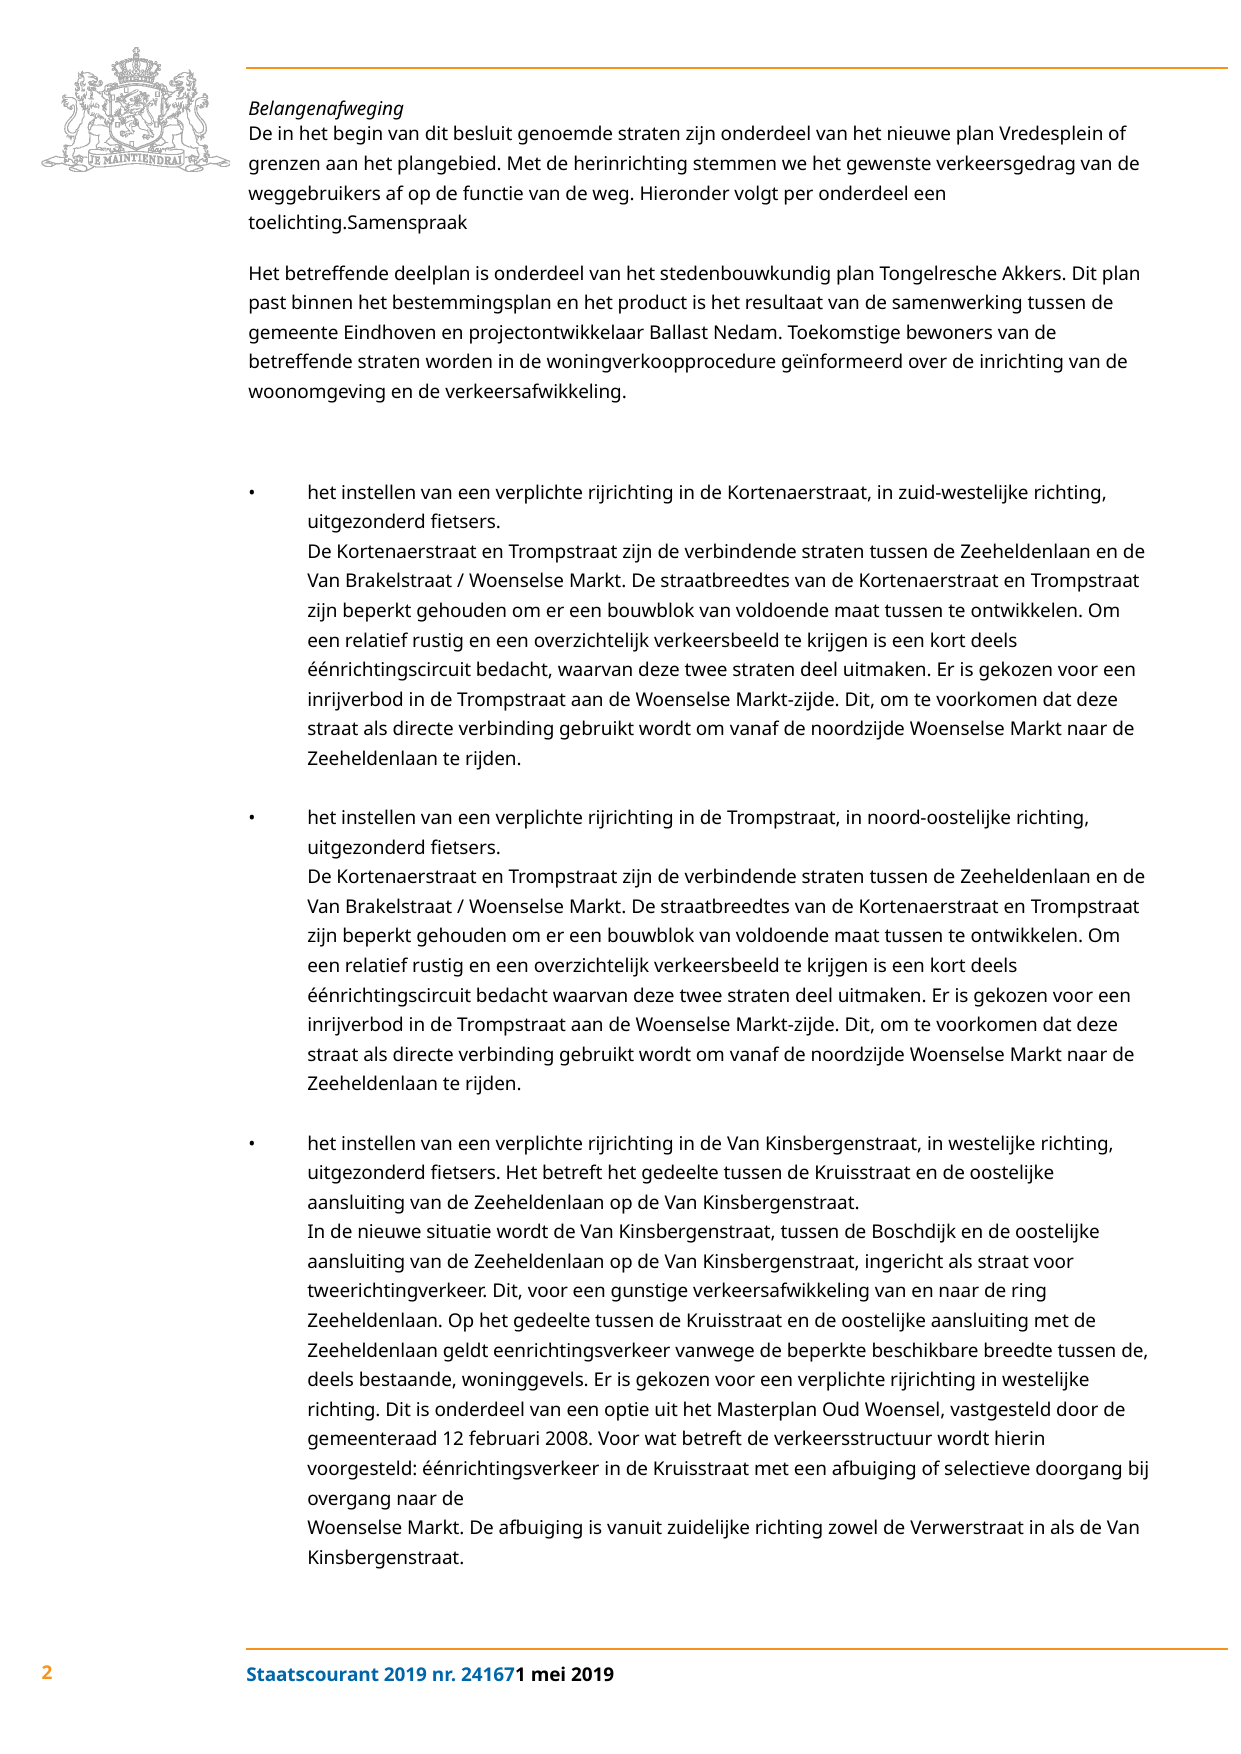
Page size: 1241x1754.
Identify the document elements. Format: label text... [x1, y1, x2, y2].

list In de nieuwe situatie wordt de Van Kinsbergenstraat, tussen de Boschdijk en de oostelijke aansluiting van de Zeeheldenlaan op de Van Kinsbergenstraat, ingericht als straat voor tweerichtingverkeer. Dit, voor een gunstige verkeersafwikkeling van en naar de ring Zeeheldenlaan. Op het gedeelte tussen de Kruisstraat en de oostelijke aansluiting met de Zeeheldenlaan geldt eenrichtingsverkeer vanwege de beperkte beschikbare breedte tussen de, deels bestaande, woninggevels. Er is gekozen voor een verplichte rijrichting in westelijke richting. Dit is onderdeel van een optie uit het Masterplan Oud Woensel, vastgesteld door de gemeenteraad 12 februari 2008. Voor wat betreft de verkeersstructuur wordt hierin voorgesteld: éénrichtingsverkeer in de Kruisstraat met een afbuiging of selectieve doorgang bij overgang naar de [248, 1218, 1152, 1510]
list Woenselse Markt. De afbuiging is vanuit zuidelijke richting zowel de Verwerstraat in als de Van Kinsbergenstraat. [248, 1514, 1152, 1569]
list het instellen van een verplichte rijrichting in de Van Kinsbergenstraat, in westelijke richting, uitgezonderd fietsers. Het betreft het gedeelte tussen de Kruisstraat en de oostelijke aansluiting van de Zeeheldenlaan op de Van Kinsbergenstraat. [248, 1130, 1152, 1214]
list het instellen van een verplichte rijrichting in de Trompstraat, in noord-oostelijke richting, uitgezonderd fietsers. [248, 804, 1152, 859]
text Belangenafweging [248, 95, 1152, 121]
list het instellen van een verplichte rijrichting in de Kortenaerstraat, in zuid-westelijke richting, uitgezonderd fietsers. [248, 479, 1152, 534]
list De Kortenaerstraat en Trompstraat zijn de verbindende straten tussen de Zeeheldenlaan en de Van Brakelstraat / Woenselse Markt. De straatbreedtes van de Kortenaerstraat en Trompstraat zijn beperkt gehouden om er een bouwblok van voldoende maat tussen te ontwikkelen. Om een relatief rustig en een overzichtelijk verkeersbeeld te krijgen is een kort deels éénrichtingscircuit bedacht, waarvan deze twee straten deel uitmaken. Er is gekozen voor een inrijverbod in de Trompstraat aan de Woenselse Markt-zijde. Dit, om te voorkomen dat deze straat als directe verbinding gebruikt wordt om vanaf de noordzijde Woenselse Markt naar de Zeeheldenlaan te rijden. [248, 538, 1152, 771]
text De in het begin van dit besluit genoemde straten zijn onderdeel van het nieuwe plan Vredesplein of grenzen aan het plangebied. Met de herinrichting stemmen we het gewenste verkeersgedrag van de weggebruikers af op de functie van de weg. Hieronder volgt per onderdeel een toelichting.Samenspraak [248, 121, 1152, 235]
text Het betreffende deelplan is onderdeel van het stedenbouwkundig plan Tongelresche Akkers. Dit plan past binnen het bestemmingsplan en het product is het resultaat van de samenwerking tussen de gemeente Eindhoven en projectontwikkelaar Ballast Nedam. Toekomstige bewoners van de betreffende straten worden in de woningverkoopprocedure geïnformeerd over de inrichting van de woonomgeving en de verkeersafwikkeling. [248, 260, 1152, 404]
list De Kortenaerstraat en Trompstraat zijn de verbindende straten tussen de Zeeheldenlaan en de Van Brakelstraat / Woenselse Markt. De straatbreedtes van de Kortenaerstraat en Trompstraat zijn beperkt gehouden om er een bouwblok van voldoende maat tussen te ontwikkelen. Om een relatief rustig en een overzichtelijk verkeersbeeld te krijgen is een kort deels éénrichtingscircuit bedacht waarvan deze twee straten deel uitmaken. Er is gekozen voor een inrijverbod in de Trompstraat aan de Woenselse Markt-zijde. Dit, om te voorkomen dat deze straat als directe verbinding gebruikt wordt om vanaf de noordzijde Woenselse Markt naar de Zeeheldenlaan te rijden. [248, 863, 1152, 1096]
picture [41, 47, 231, 172]
